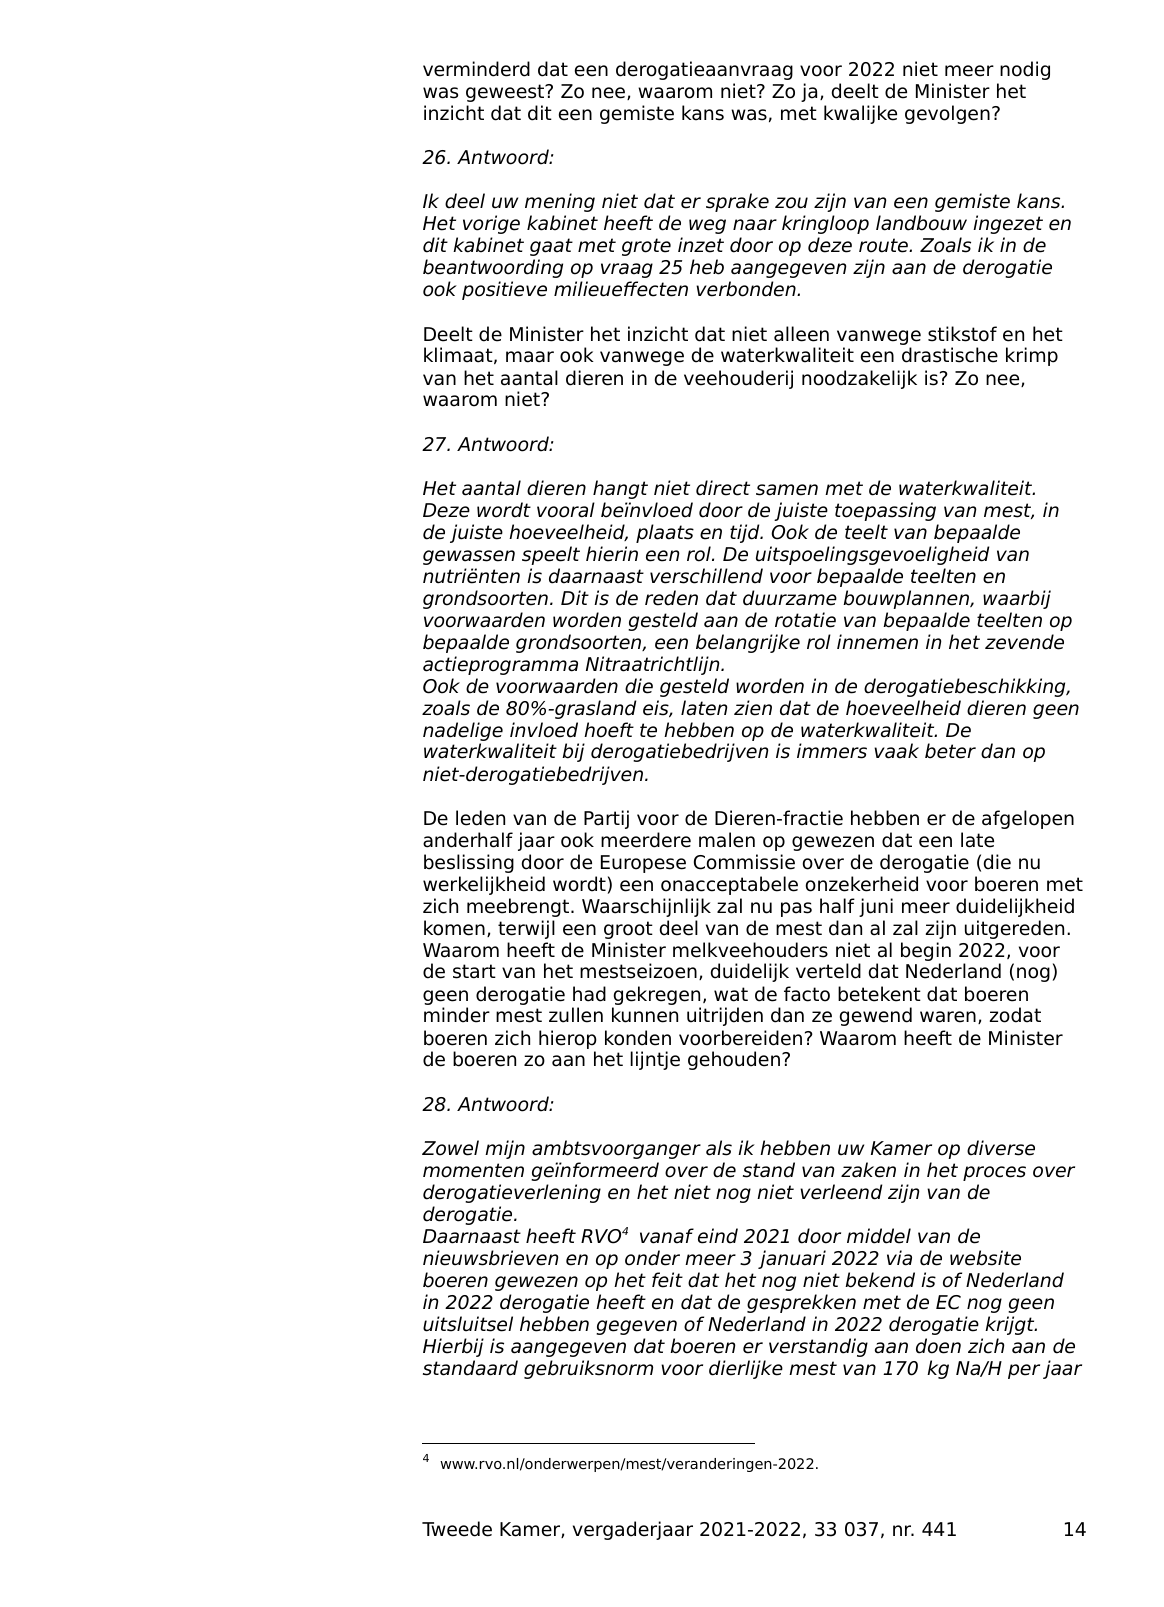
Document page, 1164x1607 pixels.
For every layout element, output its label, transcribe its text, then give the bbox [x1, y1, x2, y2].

text De leden van de Partij voor de Dieren-fractie hebben er de afgelopen anderhalf jaar ook meerdere malen op gewezen dat een late beslissing door de Europese Commissie over de derogatie (die nu werkelijkheid wordt) een onacceptabele onzekerheid voor boeren met zich meebrengt. Waarschijnlijk zal nu pas half juni meer duidelijkheid komen, terwijl een groot deel van de mest dan al zal zijn uitgereden. Waarom heeft de Minister melkveehouders niet al begin 2022, voor de start van het mestseizoen, duidelijk verteld dat Nederland (nog) geen derogatie had gekregen, wat de facto betekent dat boeren minder mest zullen kunnen uitrijden dan ze gewend waren, zodat boeren zich hierop konden voorbereiden? Waarom heeft de Minister de boeren zo aan het lijntje gehouden? [422, 808, 1087, 1071]
text Het aantal dieren hangt niet direct samen met de waterkwaliteit. Deze wordt vooral beïnvloed door de juiste toepassing van mest, in de juiste hoeveelheid, plaats en tijd. Ook de teelt van bepaalde gewassen speelt hierin een rol. De uitspoelingsgevoeligheid van nutriënten is daarnaast verschillend voor bepaalde teelten en grondsoorten. Dit is de reden dat duurzame bouwplannen, waarbij voorwaarden worden gesteld aan de rotatie van bepaalde teelten op bepaalde grondsoorten, een belangrijke rol innemen in het zevende actieprogramma Nitraatrichtlijn. [422, 478, 1087, 676]
text Ik deel uw mening niet dat er sprake zou zijn van een gemiste kans. Het vorige kabinet heeft de weg naar kringloop landbouw ingezet en dit kabinet gaat met grote inzet door op deze route. Zoals ik in de beantwoording op vraag 25 heb aangegeven zijn aan de derogatie ook positieve milieueffecten verbonden. [422, 191, 1087, 301]
subtitle 26. Antwoord: [422, 147, 1087, 169]
text verminderd dat een derogatieaanvraag voor 2022 niet meer nodig was geweest? Zo nee, waarom niet? Zo ja, deelt de Minister het inzicht dat dit een gemiste kans was, met kwalijke gevolgen? [422, 59, 1087, 125]
text Zowel mijn ambtsvoorganger als ik hebben uw Kamer op diverse momenten geïnformeerd over de stand van zaken in het proces over derogatieverlening en het niet nog niet verleend zijn van de derogatie. [422, 1138, 1087, 1226]
text Deelt de Minister het inzicht dat niet alleen vanwege stikstof en het klimaat, maar ook vanwege de waterkwaliteit een drastische krimp van het aantal dieren in de veehouderij noodzakelijk is? Zo nee, waarom niet? [422, 323, 1087, 411]
text www.rvo.nl/onderwerpen/mest/veranderingen-2022. [422, 1452, 1087, 1474]
subtitle 28. Antwoord: [422, 1093, 1087, 1116]
text Ook de voorwaarden die gesteld worden in de derogatiebeschikking, zoals de 80%-grasland eis, laten zien dat de hoeveelheid dieren geen nadelige invloed hoeft te hebben op de waterkwaliteit. De waterkwaliteit bij derogatiebedrijven is immers vaak beter dan op niet-derogatiebedrijven. [422, 676, 1087, 785]
text Daarnaast heeft RVO vanaf eind 2021 door middel van de nieuwsbrieven en op onder meer 3 januari 2022 via de website boeren gewezen op het feit dat het nog niet bekend is of Nederland in 2022 derogatie heeft en dat de gesprekken met de EC nog geen uitsluitsel hebben gegeven of Nederland in 2022 derogatie krijgt. Hierbij is aangegeven dat boeren er verstandig aan doen zich aan de standaard gebruiksnorm voor dierlijke mest van 170 kg Na/H per jaar [422, 1226, 1087, 1379]
subtitle 27. Antwoord: [422, 433, 1087, 456]
